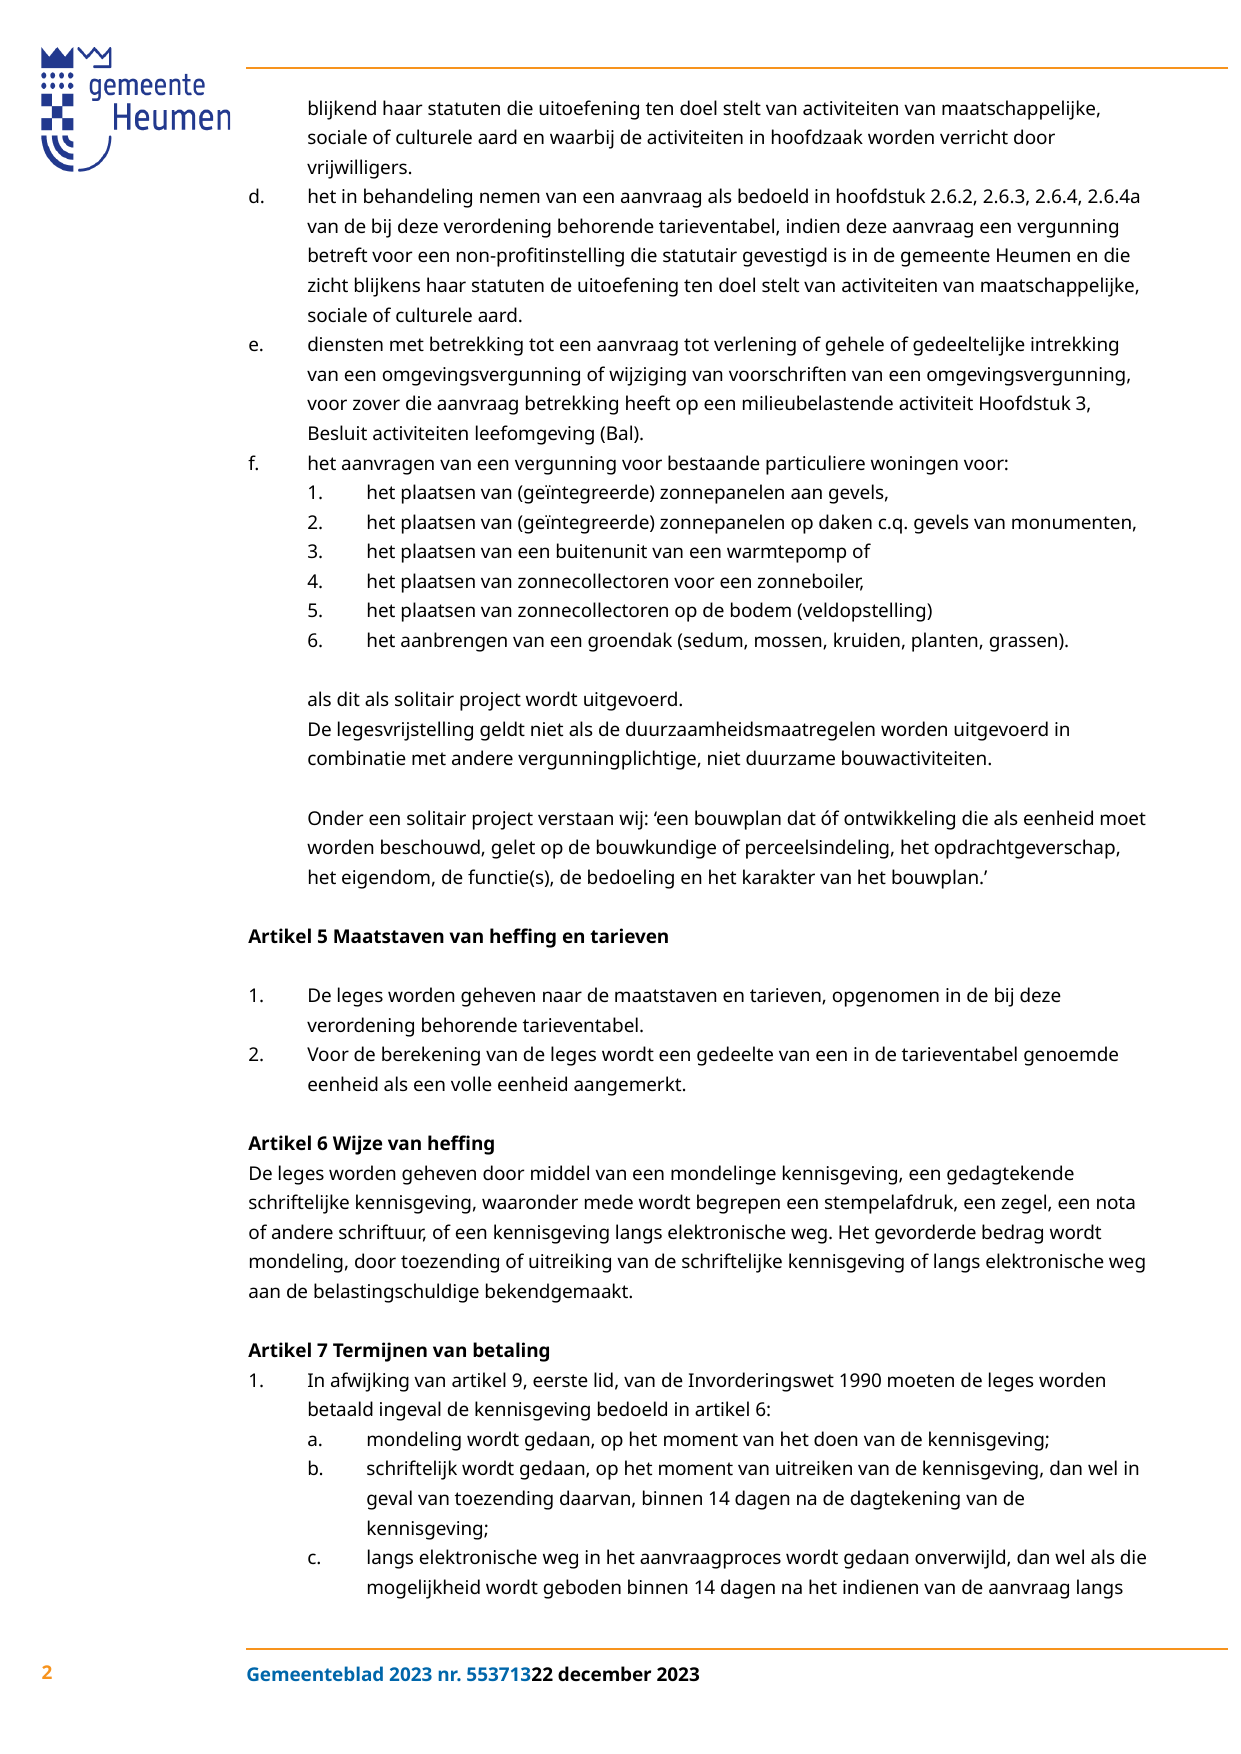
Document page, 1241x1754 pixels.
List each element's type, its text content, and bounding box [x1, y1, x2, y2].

list als dit als solitair project wordt uitgevoerd. [248, 686, 1152, 712]
list De legesvrijstelling geldt niet als de duurzaamheidsmaatregelen worden uitgevoerd in combinatie met andere vergunningplichtige, niet duurzame bouwactiviteiten. [248, 716, 1152, 771]
list De leges worden geheven naar de maatstaven en tarieven, opgenomen in de bij deze verordening behorende tarieventabel. [248, 982, 1152, 1038]
text Artikel 7 Termijnen van betaling [248, 1337, 1152, 1363]
list blijkend haar statuten die uitoefening ten doel stelt van activiteiten van maatschappelijke, sociale of culturele aard en waarbij de activiteiten in hoofdzaak worden verricht door vrijwilligers. [248, 95, 1152, 180]
list In afwijking van artikel 9, eerste lid, van de Invorderingswet 1990 moeten de leges worden betaald ingeval de kennisgeving bedoeld in artikel 6: [248, 1367, 1152, 1422]
list Voor de berekening van de leges wordt een gedeelte van een in de tarieventabel genoemde eenheid als een volle eenheid aangemerkt. [248, 1041, 1152, 1097]
text Artikel 6 Wijze van heffing [248, 1130, 1152, 1156]
list schriftelijk wordt gedaan, op het moment van uitreiken van de kennisgeving, dan wel in geval van toezending daarvan, binnen 14 dagen na de dagtekening van de kennisgeving; [307, 1456, 1152, 1541]
list het aanvragen van een vergunning voor bestaande particuliere woningen voor: [248, 450, 1152, 476]
text De leges worden geheven door middel van een mondelinge kennisgeving, een gedagtekende schriftelijke kennisgeving, waaronder mede wordt begrepen een stempelafdruk, een zegel, een nota of andere schriftuur, of een kennisgeving langs elektronische weg. Het gevorderde bedrag wordt mondeling, door toezending of uitreiking van de schriftelijke kennisgeving of langs elektronische weg aan de belastingschuldige bekendgemaakt. [248, 1160, 1152, 1304]
list het plaatsen van zonnecollectoren voor een zonneboiler, [307, 568, 1152, 594]
list het plaatsen van een buitenunit van een warmtepomp of [307, 538, 1152, 564]
text Artikel 5 Maatstaven van heffing en tarieven [248, 923, 1152, 949]
list diensten met betrekking tot een aanvraag tot verlening of gehele of gedeeltelijke intrekking van een omgevingsvergunning of wijziging van voorschriften van een omgevingsvergunning, voor zover die aanvraag betrekking heeft op een milieubelastende activiteit Hoofdstuk 3, Besluit activiteiten leefomgeving (Bal). [248, 331, 1152, 446]
list het plaatsen van (geïntegreerde) zonnepanelen aan gevels, [307, 479, 1152, 505]
list het aanbrengen van een groendak (sedum, mossen, kruiden, planten, grassen). [307, 627, 1152, 653]
list het plaatsen van zonnecollectoren op de bodem (veldopstelling) [307, 598, 1152, 623]
list langs elektronische weg in het aanvraagproces wordt gedaan onverwijld, dan wel als die mogelijkheid wordt geboden binnen 14 dagen na het indienen van de aanvraag langs [307, 1544, 1152, 1600]
picture [41, 47, 231, 172]
list het in behandeling nemen van een aanvraag als bedoeld in hoofdstuk 2.6.2, 2.6.3, 2.6.4, 2.6.4a van de bij deze verordening behorende tarieventabel, indien deze aanvraag een vergunning betreft voor een non-profitinstelling die statutair gevestigd is in de gemeente Heumen en die zicht blijkens haar statuten de uitoefening ten doel stelt van activiteiten van maatschappelijke, sociale of culturele aard. [248, 183, 1152, 328]
list mondeling wordt gedaan, op het moment van het doen van de kennisgeving; [307, 1426, 1152, 1452]
list het plaatsen van (geïntegreerde) zonnepanelen op daken c.q. gevels van monumenten, [307, 509, 1152, 535]
list Onder een solitair project verstaan wij: ‘een bouwplan dat óf ontwikkeling die als eenheid moet worden beschouwd, gelet op de bouwkundige of perceelsindeling, het opdrachtgeverschap, het eigendom, de functie(s), de bedoeling en het karakter van het bouwplan.’ [248, 805, 1152, 890]
